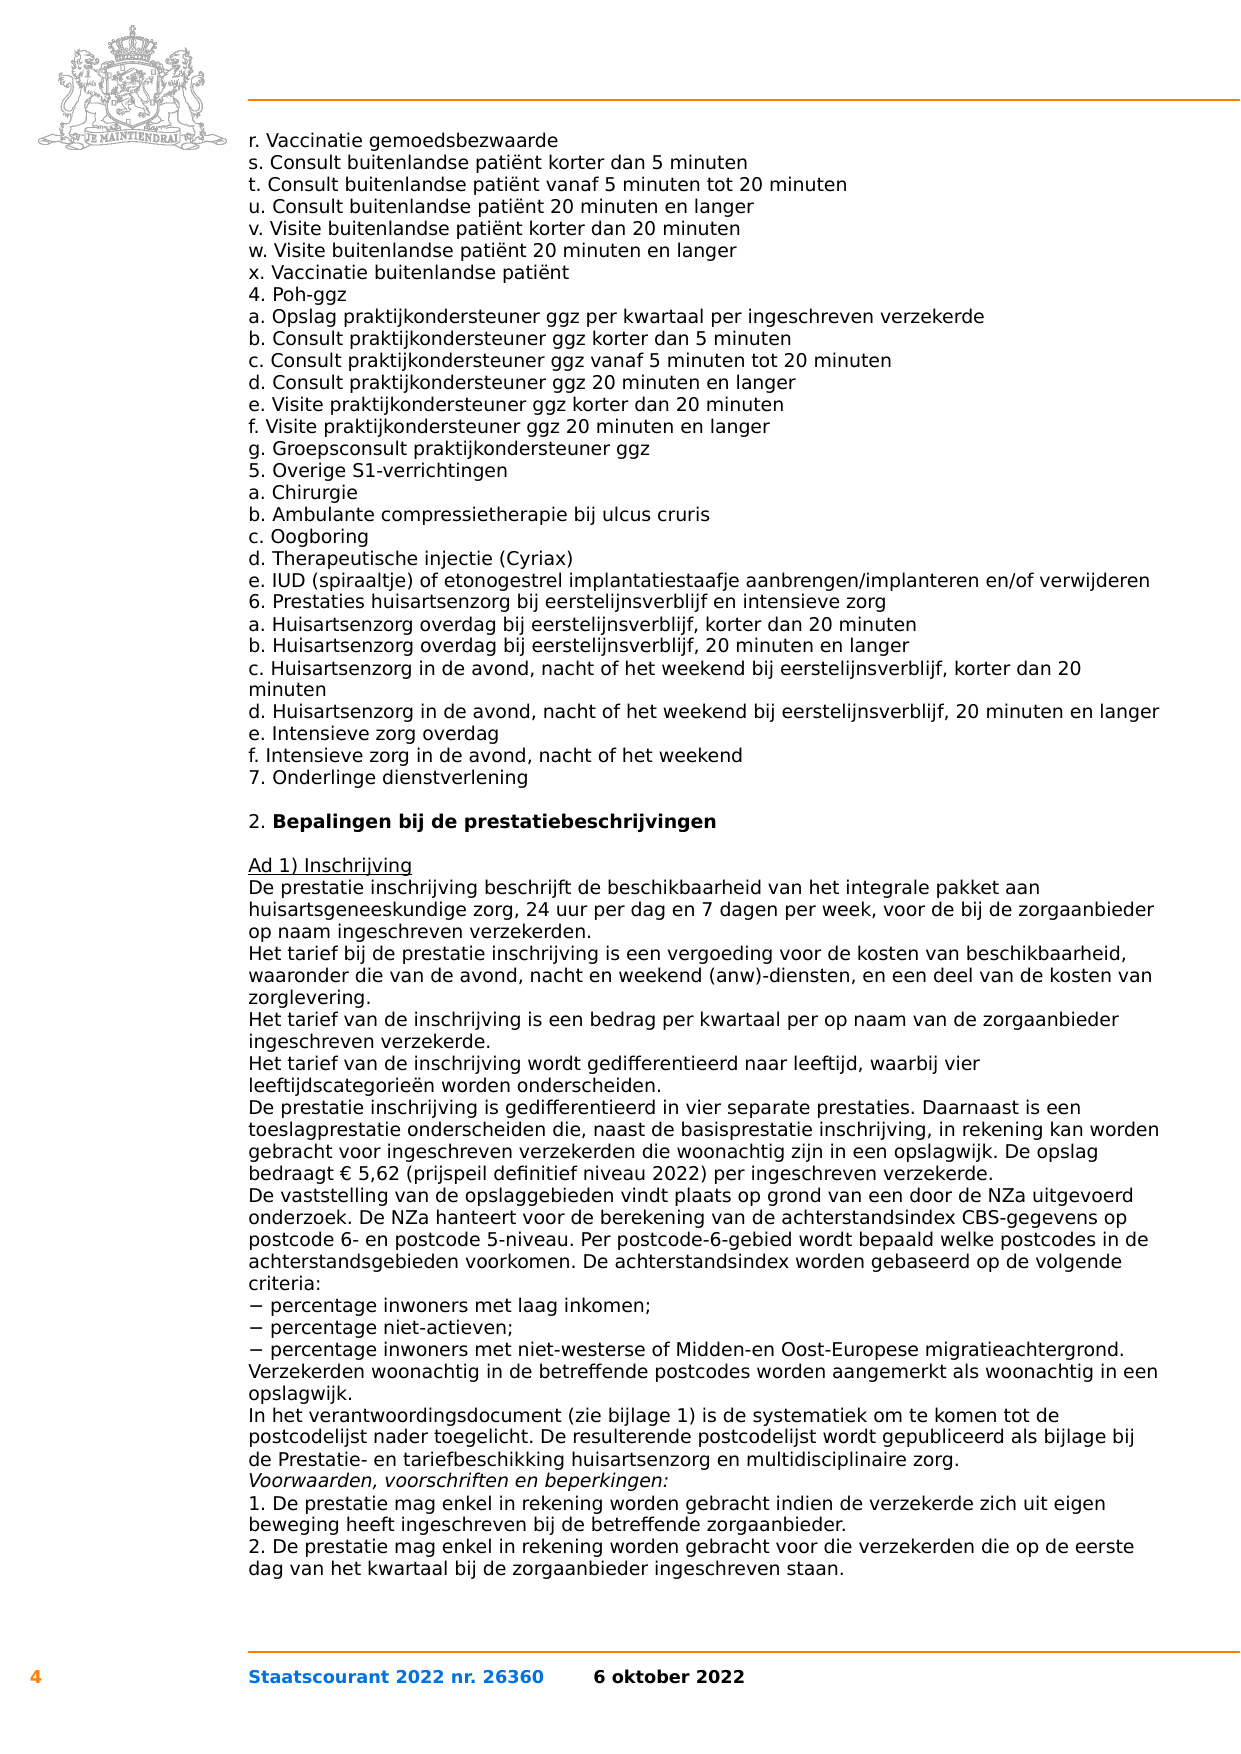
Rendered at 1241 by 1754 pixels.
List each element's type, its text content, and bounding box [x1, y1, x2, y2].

text 5. Overige S1-verrichtingen [248, 459, 1163, 482]
text f. Intensieve zorg in de avond, nacht of het weekend [248, 745, 1163, 767]
text c. Oogboring [248, 526, 1163, 547]
text Het tarief bij de prestatie inschrijving is een vergoeding voor de kosten van beschikbaarheid, waaronder die van de avond, nacht en weekend (anw)-diensten, en een deel van de kosten van zorglevering. [248, 943, 1163, 1009]
text Het tarief van de inschrijving wordt gedifferentieerd naar leeftijd, waarbij vier leeftijdscategorieën worden onderscheiden. [248, 1053, 1163, 1097]
text b. Huisartsenzorg overdag bij eerstelijnsverblijf, 20 minuten en langer [248, 635, 1163, 657]
text Voorwaarden, voorschriften en beperkingen: [248, 1470, 1163, 1492]
text g. Groepsconsult praktijkondersteuner ggz [248, 438, 1163, 459]
text In het verantwoordingsdocument (zie bijlage 1) is de systematiek om te komen tot de postcodelijst nader toegelicht. De resulterende postcodelijst wordt gepubliceerd als bijlage bij de Prestatie- en tariefbeschikking huisartsenzorg en multidisciplinaire zorg. [248, 1404, 1163, 1470]
text b. Consult praktijkondersteuner ggz korter dan 5 minuten [248, 328, 1163, 350]
text a. Huisartsenzorg overdag bij eerstelijnsverblijf, korter dan 20 minuten [248, 613, 1163, 635]
text 7. Onderlinge dienstverlening [248, 767, 1163, 789]
text 4. Poh-ggz [248, 284, 1163, 306]
text x. Vaccinatie buitenlandse patiënt [248, 262, 1163, 284]
subtitle Ad 1) Inschrijving [248, 855, 1163, 877]
text d. Therapeutische injectie (Cyriax) [248, 547, 1163, 569]
text 2. De prestatie mag enkel in rekening worden gebracht voor die verzekerden die op de eerste dag van het kwartaal bij de zorgaanbieder ingeschreven staan. [248, 1536, 1163, 1580]
text e. Visite praktijkondersteuner ggz korter dan 20 minuten [248, 394, 1163, 416]
text e. Intensieve zorg overdag [248, 723, 1163, 745]
text f. Visite praktijkondersteuner ggz 20 minuten en langer [248, 416, 1163, 438]
text De prestatie inschrijving is gedifferentieerd in vier separate prestaties. Daarnaast is een toeslagprestatie onderscheiden die, naast de basisprestatie inschrijving, in rekening kan worden gebracht voor ingeschreven verzekerden die woonachtig zijn in een opslagwijk. De opslag bedraagt € 5,62 (prijspeil definitief niveau 2022) per ingeschreven verzekerde. [248, 1097, 1163, 1185]
text c. Huisartsenzorg in de avond, nacht of het weekend bij eerstelijnsverblijf, korter dan 20 minuten [248, 657, 1163, 701]
text 6. Prestaties huisartsenzorg bij eerstelijnsverblijf en intensieve zorg [248, 591, 1163, 613]
picture [38, 25, 227, 150]
text w. Visite buitenlandse patiënt 20 minuten en langer [248, 240, 1163, 262]
text b. Ambulante compressietherapie bij ulcus cruris [248, 503, 1163, 526]
text d. Consult praktijkondersteuner ggz 20 minuten en langer [248, 372, 1163, 394]
text a. Opslag praktijkondersteuner ggz per kwartaal per ingeschreven verzekerde [248, 306, 1163, 328]
text s. Consult buitenlandse patiënt korter dan 5 minuten [248, 152, 1163, 174]
text Verzekerden woonachtig in de betreffende postcodes worden aangemerkt als woonachtig in een opslagwijk. [248, 1361, 1163, 1404]
text De prestatie inschrijving beschrijft de beschikbaarheid van het integrale pakket aan huisartsgeneeskundige zorg, 24 uur per dag en 7 dagen per week, voor de bij de zorgaanbieder op naam ingeschreven verzekerden. [248, 877, 1163, 943]
text e. IUD (spiraaltje) of etonogestrel implantatiestaafje aanbrengen/implanteren en/of verwijderen [248, 569, 1163, 591]
text c. Consult praktijkondersteuner ggz vanaf 5 minuten tot 20 minuten [248, 350, 1163, 372]
text − percentage inwoners met laag inkomen; [248, 1294, 1163, 1317]
text − percentage inwoners met niet-westerse of Midden-en Oost-Europese migratieachtergrond. [248, 1338, 1163, 1361]
text Het tarief van de inschrijving is een bedrag per kwartaal per op naam van de zorgaanbieder ingeschreven verzekerde. [248, 1009, 1163, 1053]
text 1. De prestatie mag enkel in rekening worden gebracht indien de verzekerde zich uit eigen beweging heeft ingeschreven bij de betreffende zorgaanbieder. [248, 1492, 1163, 1536]
text − percentage niet-actieven; [248, 1317, 1163, 1338]
text 2. Bepalingen bij de prestatiebeschrijvingen [248, 811, 1163, 833]
text d. Huisartsenzorg in de avond, nacht of het weekend bij eerstelijnsverblijf, 20 minuten en langer [248, 701, 1163, 723]
text u. Consult buitenlandse patiënt 20 minuten en langer [248, 196, 1163, 218]
text a. Chirurgie [248, 482, 1163, 503]
text v. Visite buitenlandse patiënt korter dan 20 minuten [248, 218, 1163, 240]
text r. Vaccinatie gemoedsbezwaarde [248, 130, 1163, 152]
text t. Consult buitenlandse patiënt vanaf 5 minuten tot 20 minuten [248, 174, 1163, 196]
text De vaststelling van de opslaggebieden vindt plaats op grond van een door de NZa uitgevoerd onderzoek. De NZa hanteert voor de berekening van de achterstandsindex CBS-gegevens op postcode 6- en postcode 5-niveau. Per postcode-6-gebied wordt bepaald welke postcodes in de achterstandsgebieden voorkomen. De achterstandsindex worden gebaseerd op de volgende criteria: [248, 1185, 1163, 1294]
